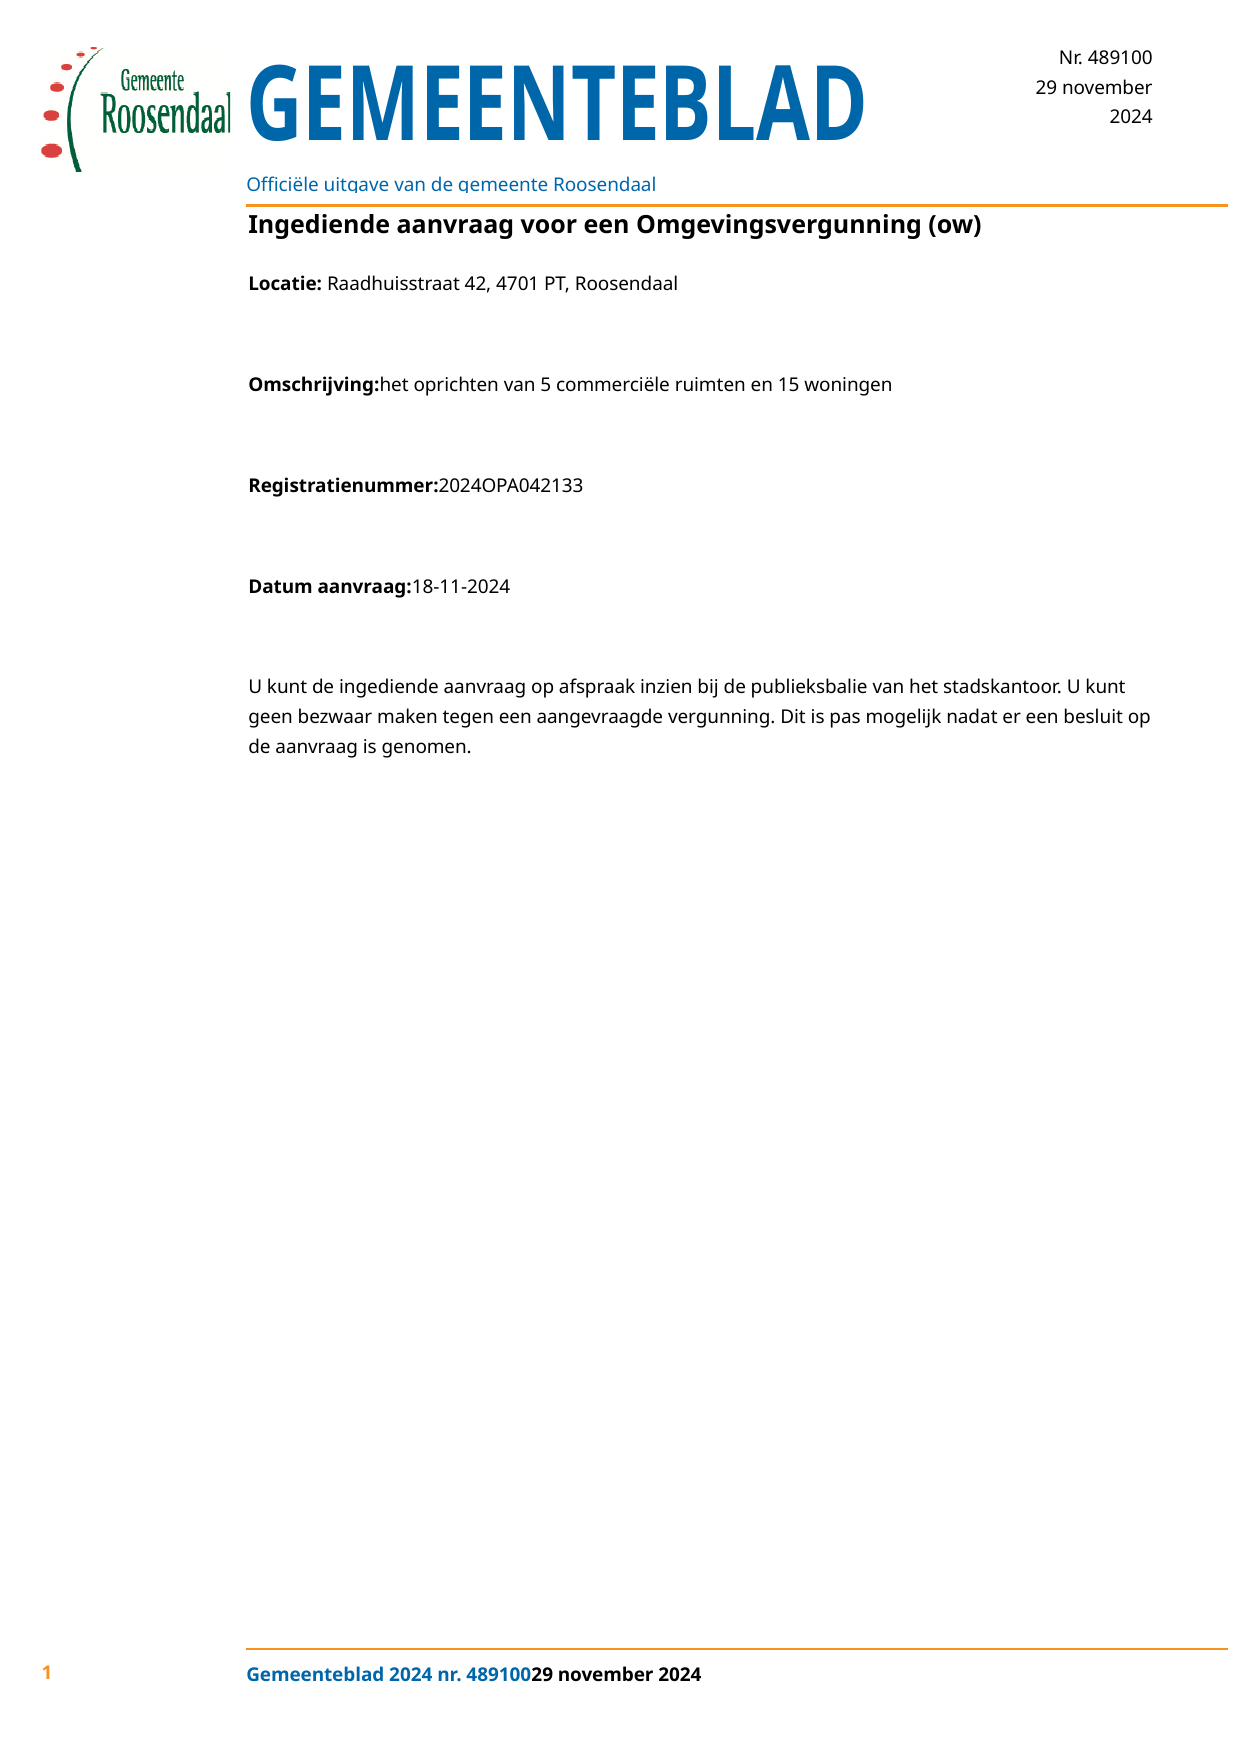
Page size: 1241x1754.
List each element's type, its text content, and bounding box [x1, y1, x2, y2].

text Locatie: Raadhuisstraat 42, 4701 PT, Roosendaal [248, 270, 1152, 296]
text Datum aanvraag:18-11-2024 [248, 573, 1152, 598]
text Omschrijving:het oprichten van 5 commerciële ruimten en 15 woningen [248, 371, 1152, 397]
text U kunt de ingediende aanvraag op afspraak inzien bij de publieksbalie van het stadskantoor. U kunt geen bezwaar maken tegen een aangevraagde vergunning. Dit is pas mogelijk nadat er een besluit op de aanvraag is genomen. [248, 674, 1152, 758]
picture [41, 47, 231, 172]
text Registratienummer:2024OPA042133 [248, 472, 1152, 498]
text Ingediende aanvraag voor een Omgevingsvergunning (ow) [248, 207, 1152, 241]
